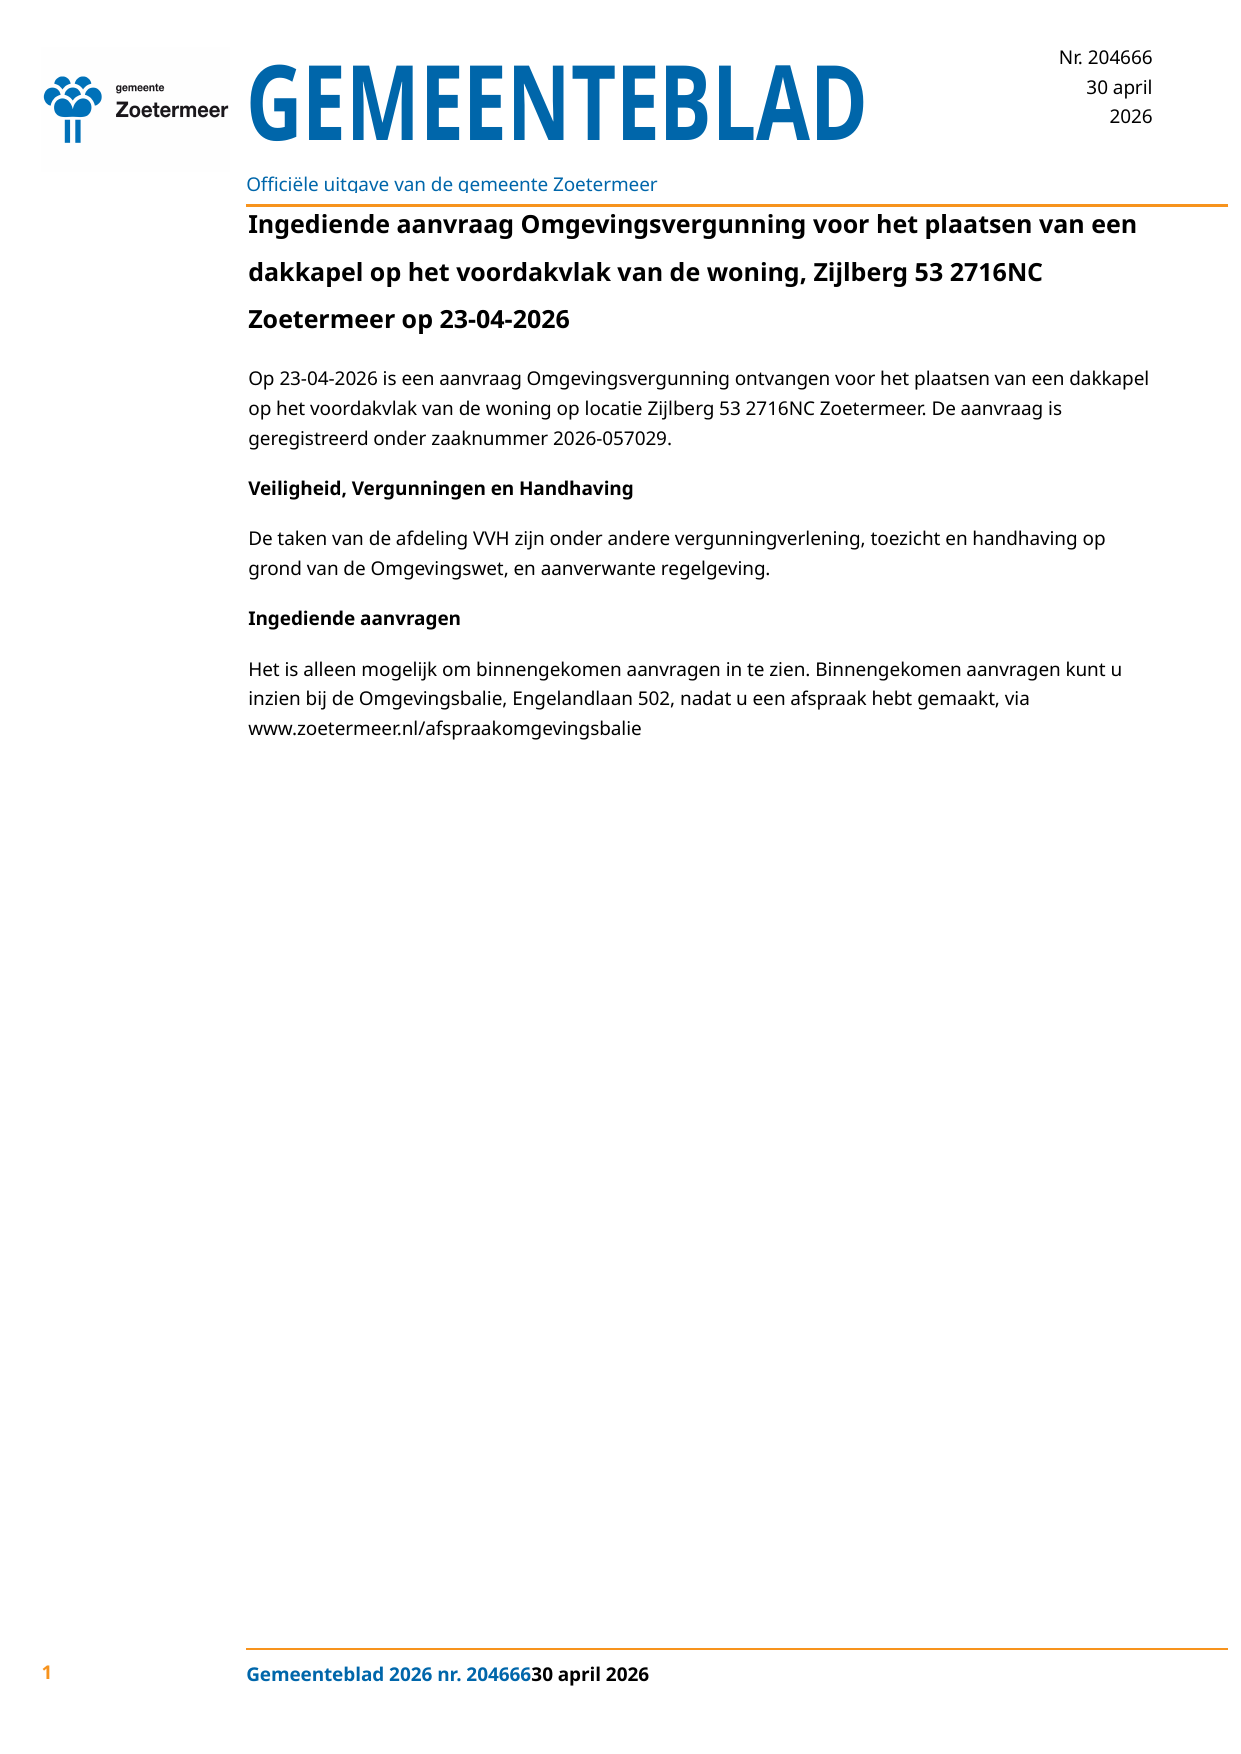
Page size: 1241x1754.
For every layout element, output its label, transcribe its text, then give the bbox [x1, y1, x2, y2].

text Ingediende aanvraag Omgevingsvergunning voor het plaatsen van een dakkapel op het voordakvlak van de woning, Zijlberg 53 2716NC Zoetermeer op 23-04-2026 [248, 207, 1152, 336]
text Op 23-04-2026 is een aanvraag Omgevingsvergunning ontvangen voor het plaatsen van een dakkapel op het voordakvlak van de woning op locatie Zijlberg 53 2716NC Zoetermeer. De aanvraag is geregistreerd onder zaaknummer 2026-057029. [248, 366, 1152, 450]
text Ingediende aanvragen [248, 606, 1152, 631]
text Veiligheid, Vergunningen en Handhaving [248, 475, 1152, 501]
picture [41, 47, 231, 172]
text De taken van de afdeling VVH zijn onder andere vergunningverlening, toezicht en handhaving op grond van de Omgevingswet, en aanverwante regelgeving. [248, 526, 1152, 581]
text Het is alleen mogelijk om binnengekomen aanvragen in te zien. Binnengekomen aanvragen kunt u inzien bij de Omgevingsbalie, Engelandlaan 502, nadat u een afspraak hebt gemaakt, via www.zoetermeer.nl/afspraakomgevingsbalie [248, 656, 1152, 741]
